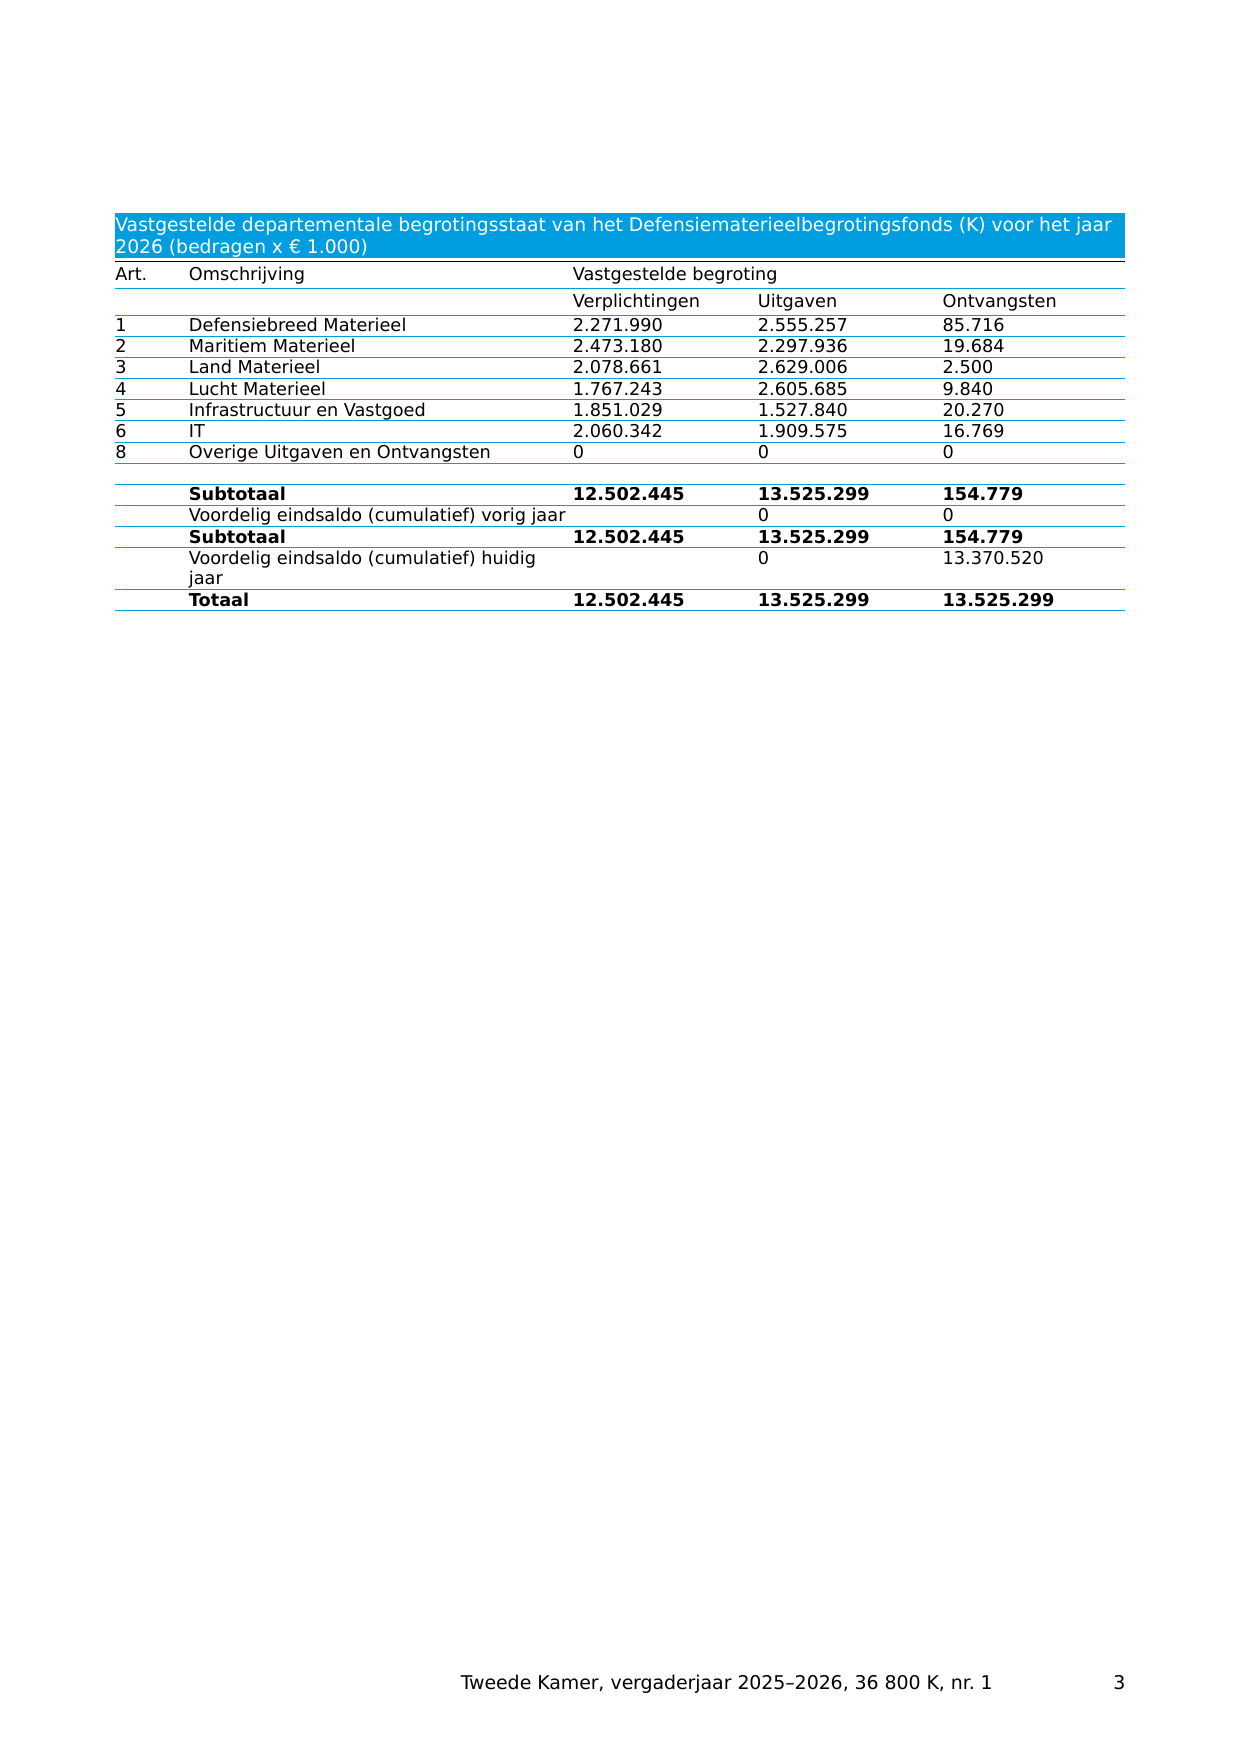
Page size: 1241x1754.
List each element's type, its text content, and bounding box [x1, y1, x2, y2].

table_cell 1.767.243 [570, 379, 755, 399]
table_cell 0 [755, 506, 939, 526]
table_cell 20.270 [940, 400, 1125, 420]
table_cell 85.716 [940, 316, 1125, 336]
table_cell Maritiem Materieel [186, 337, 570, 357]
table_cell 0 [940, 506, 1125, 526]
table_cell Defensiebreed Materieel [186, 316, 570, 336]
table_cell [570, 548, 755, 589]
table_cell 154.779 [940, 485, 1125, 505]
table_cell Overige Uitgaven en Ontvangsten [186, 443, 570, 463]
table_cell Uitgaven [755, 289, 939, 314]
table_cell 12.502.445 [570, 527, 755, 547]
table_cell 2.500 [940, 358, 1125, 378]
table_cell 0 [570, 443, 755, 463]
table_cell 2.078.661 [570, 358, 755, 378]
table_cell Infrastructuur en Vastgoed [186, 400, 570, 420]
table_cell 1.527.840 [755, 400, 939, 420]
table_cell 13.525.299 [940, 590, 1125, 610]
table_cell 8 [115, 443, 186, 463]
table_cell 2.297.936 [755, 337, 939, 357]
table_cell [755, 464, 939, 484]
table_cell [115, 548, 186, 589]
table_cell Art. [115, 262, 186, 288]
table_cell 1 [115, 316, 186, 336]
table_cell 0 [755, 443, 939, 463]
table_cell 12.502.445 [570, 485, 755, 505]
table_cell 12.502.445 [570, 590, 755, 610]
table_cell Land Materieel [186, 358, 570, 378]
table_cell [115, 485, 186, 505]
table_cell 16.769 [940, 421, 1125, 441]
table_cell Lucht Materieel [186, 379, 570, 399]
table_cell Totaal [186, 590, 570, 610]
table_cell 2.555.257 [755, 316, 939, 336]
table_cell 3 [115, 358, 186, 378]
table_cell 2.271.990 [570, 316, 755, 336]
table_cell 1.851.029 [570, 400, 755, 420]
table_cell Vastgestelde begroting [570, 262, 1125, 288]
table_cell 1.909.575 [755, 421, 939, 441]
table_cell Subtotaal [186, 485, 570, 505]
table_cell [186, 464, 570, 484]
table_cell Ontvangsten [940, 289, 1125, 314]
table_cell Subtotaal [186, 527, 570, 547]
table_cell 4 [115, 379, 186, 399]
table_cell Omschrijving [186, 262, 570, 288]
table_cell Voordelig eindsaldo (cumulatief) vorig jaar [186, 506, 570, 526]
table_cell [115, 464, 186, 484]
table_cell 13.370.520 [940, 548, 1125, 589]
table_cell Verplichtingen [570, 289, 755, 314]
table_cell [570, 464, 755, 484]
table_cell [570, 506, 755, 526]
table_cell 2.060.342 [570, 421, 755, 441]
table_cell [940, 464, 1125, 484]
table_cell 5 [115, 400, 186, 420]
table_cell [115, 289, 186, 314]
table_cell 6 [115, 421, 186, 441]
table_cell Voordelig eindsaldo (cumulatief) huidig jaar [186, 548, 570, 589]
table_cell 0 [940, 443, 1125, 463]
table_cell 2.473.180 [570, 337, 755, 357]
table_cell 13.525.299 [755, 590, 939, 610]
table_cell 9.840 [940, 379, 1125, 399]
table_cell [115, 527, 186, 547]
table_cell 13.525.299 [755, 485, 939, 505]
table_cell 13.525.299 [755, 527, 939, 547]
table_cell 2.605.685 [755, 379, 939, 399]
table_cell 2 [115, 337, 186, 357]
table_cell [115, 590, 186, 610]
table_cell [115, 506, 186, 526]
table_cell 2.629.006 [755, 358, 939, 378]
table_cell [186, 289, 570, 314]
table_cell 0 [755, 548, 939, 589]
table_cell 154.779 [940, 527, 1125, 547]
table_cell IT [186, 421, 570, 441]
table_cell 19.684 [940, 337, 1125, 357]
